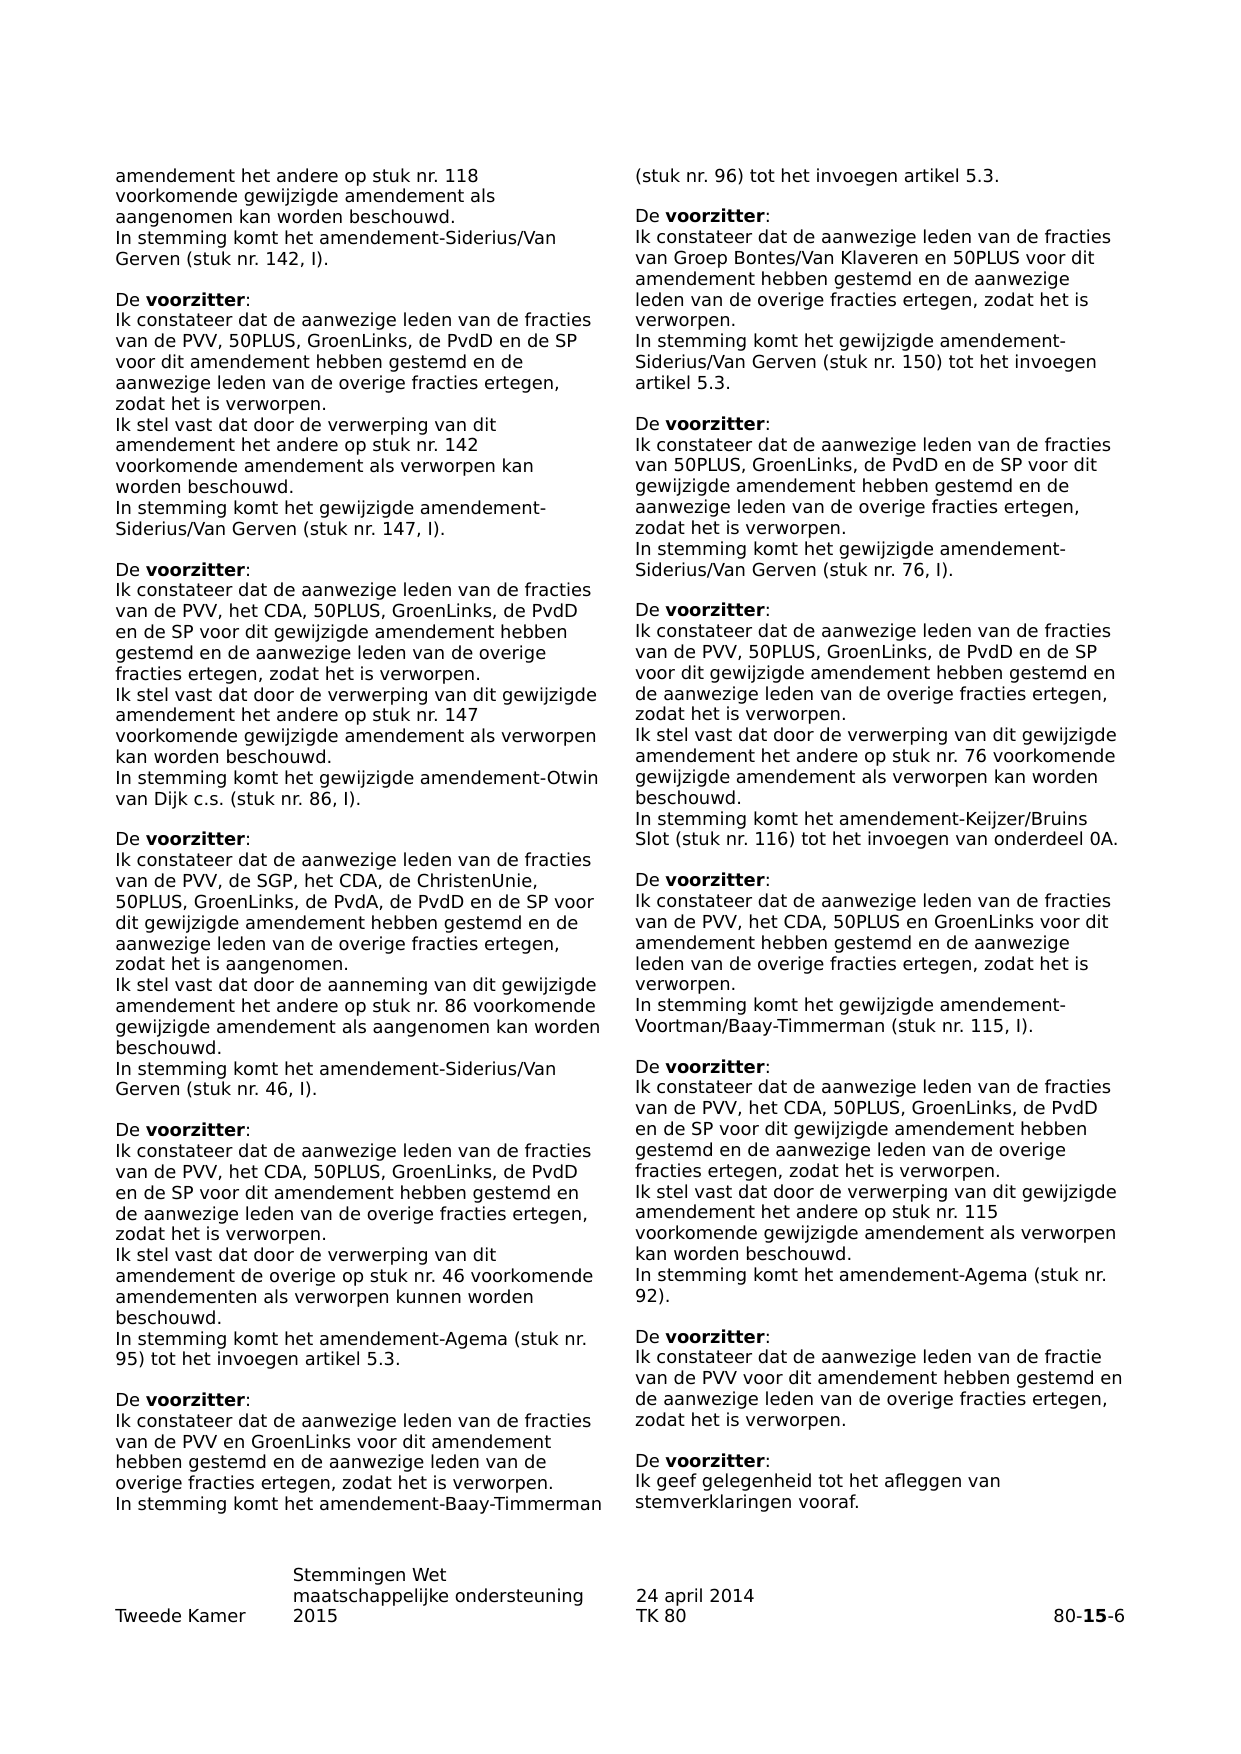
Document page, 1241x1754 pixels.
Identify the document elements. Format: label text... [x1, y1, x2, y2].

text Ik stel vast dat door de verwerping van dit gewijzigde amendement het andere op stuk nr. 147 voorkomende gewijzigde amendement als verworpen kan worden beschouwd. [115, 684, 605, 768]
text Ik constateer dat de aanwezige leden van de fracties van de PVV, 50PLUS, GroenLinks, de PvdD en de SP voor dit gewijzigde amendement hebben gestemd en de aanwezige leden van de overige fracties ertegen, zodat het is verworpen. [635, 621, 1125, 725]
text De voorzitter: [115, 829, 605, 850]
text Ik constateer dat de aanwezige leden van de fracties van 50PLUS, GroenLinks, de PvdD en de SP voor dit gewijzigde amendement hebben gestemd en de aanwezige leden van de overige fracties ertegen, zodat het is verworpen. [635, 434, 1125, 538]
text Ik constateer dat de aanwezige leden van de fracties van Groep Bontes/Van Klaveren en 50PLUS voor dit amendement hebben gestemd en de aanwezige leden van de overige fracties ertegen, zodat het is verworpen. [635, 227, 1125, 331]
text De voorzitter: [635, 870, 1125, 891]
text In stemming komt het amendement-Keijzer/Bruins Slot (stuk nr. 116) tot het invoegen van onderdeel 0A. [635, 808, 1125, 850]
text In stemming komt het gewijzigde amendement-Otwin van Dijk c.s. (stuk nr. 86, I). [115, 768, 605, 809]
text Ik stel vast dat door de verwerping van dit amendement de overige op stuk nr. 46 voorkomende amendementen als verworpen kunnen worden beschouwd. [115, 1245, 605, 1328]
text (stuk nr. 96) tot het invoegen artikel 5.3. [635, 165, 1125, 186]
text Ik stel vast dat door de verwerping van dit amendement het andere op stuk nr. 142 voorkomende amendement als verworpen kan worden beschouwd. [115, 414, 605, 498]
text Ik constateer dat de aanwezige leden van de fracties van de PVV, de SGP, het CDA, de ChristenUnie, 50PLUS, GroenLinks, de PvdA, de PvdD en de SP voor dit gewijzigde amendement hebben gestemd en de aanwezige leden van de overige fracties ertegen, zodat het is aangenomen. [115, 850, 605, 975]
text De voorzitter: [635, 206, 1125, 227]
text Ik stel vast dat door de aanneming van dit gewijzigde amendement het andere op stuk nr. 86 voorkomende gewijzigde amendement als aangenomen kan worden beschouwd. [115, 975, 605, 1058]
text De voorzitter: [115, 559, 605, 580]
text Ik constateer dat de aanwezige leden van de fracties van de PVV, 50PLUS, GroenLinks, de PvdD en de SP voor dit amendement hebben gestemd en de aanwezige leden van de overige fracties ertegen, zodat het is verworpen. [115, 310, 605, 414]
text De voorzitter: [115, 289, 605, 310]
text In stemming komt het amendement-Agema (stuk nr. 95) tot het invoegen artikel 5.3. [115, 1328, 605, 1370]
text Ik constateer dat de aanwezige leden van de fracties van de PVV, het CDA, 50PLUS, GroenLinks, de PvdD en de SP voor dit amendement hebben gestemd en de aanwezige leden van de overige fracties ertegen, zodat het is verworpen. [115, 1141, 605, 1245]
text De voorzitter: [115, 1120, 605, 1141]
text Ik constateer dat de aanwezige leden van de fracties van de PVV, het CDA, 50PLUS, GroenLinks, de PvdD en de SP voor dit gewijzigde amendement hebben gestemd en de aanwezige leden van de overige fracties ertegen, zodat het is verworpen. [115, 580, 605, 684]
text De voorzitter: [635, 1451, 1125, 1471]
text In stemming komt het amendement-Agema (stuk nr. 92). [635, 1265, 1125, 1306]
text Ik stel vast dat door de verwerping van dit gewijzigde amendement het andere op stuk nr. 115 voorkomende gewijzigde amendement als verworpen kan worden beschouwd. [635, 1181, 1125, 1265]
text Ik geef gelegenheid tot het afleggen van stemverklaringen vooraf. [635, 1471, 1125, 1513]
text In stemming komt het gewijzigde amendement-Siderius/Van Gerven (stuk nr. 76, I). [635, 538, 1125, 580]
text In stemming komt het amendement-Siderius/Van Gerven (stuk nr. 46, I). [115, 1058, 605, 1100]
text De voorzitter: [115, 1390, 605, 1411]
text In stemming komt het amendement-Siderius/Van Gerven (stuk nr. 142, I). [115, 228, 605, 269]
text De voorzitter: [635, 413, 1125, 434]
text De voorzitter: [635, 1057, 1125, 1077]
text amendement het andere op stuk nr. 118 voorkomende gewijzigde amendement als aangenomen kan worden beschouwd. [115, 165, 605, 228]
text Ik constateer dat de aanwezige leden van de fracties van de PVV, het CDA, 50PLUS, GroenLinks, de PvdD en de SP voor dit gewijzigde amendement hebben gestemd en de aanwezige leden van de overige fracties ertegen, zodat het is verworpen. [635, 1077, 1125, 1181]
text Ik constateer dat de aanwezige leden van de fractie van de PVV voor dit amendement hebben gestemd en de aanwezige leden van de overige fracties ertegen, zodat het is verworpen. [635, 1347, 1125, 1431]
text In stemming komt het gewijzigde amendement-Siderius/Van Gerven (stuk nr. 150) tot het invoegen artikel 5.3. [635, 331, 1125, 393]
text In stemming komt het gewijzigde amendement-Voortman/Baay-Timmerman (stuk nr. 115, I). [635, 995, 1125, 1037]
text De voorzitter: [635, 1326, 1125, 1347]
text Ik constateer dat de aanwezige leden van de fracties van de PVV, het CDA, 50PLUS en GroenLinks voor dit amendement hebben gestemd en de aanwezige leden van de overige fracties ertegen, zodat het is verworpen. [635, 891, 1125, 995]
text Ik stel vast dat door de verwerping van dit gewijzigde amendement het andere op stuk nr. 76 voorkomende gewijzigde amendement als verworpen kan worden beschouwd. [635, 725, 1125, 808]
text In stemming komt het amendement-Baay-Timmerman [115, 1494, 605, 1515]
text In stemming komt het gewijzigde amendement-Siderius/Van Gerven (stuk nr. 147, I). [115, 498, 605, 539]
text De voorzitter: [635, 600, 1125, 621]
text Ik constateer dat de aanwezige leden van de fracties van de PVV en GroenLinks voor dit amendement hebben gestemd en de aanwezige leden van de overige fracties ertegen, zodat het is verworpen. [115, 1411, 605, 1494]
